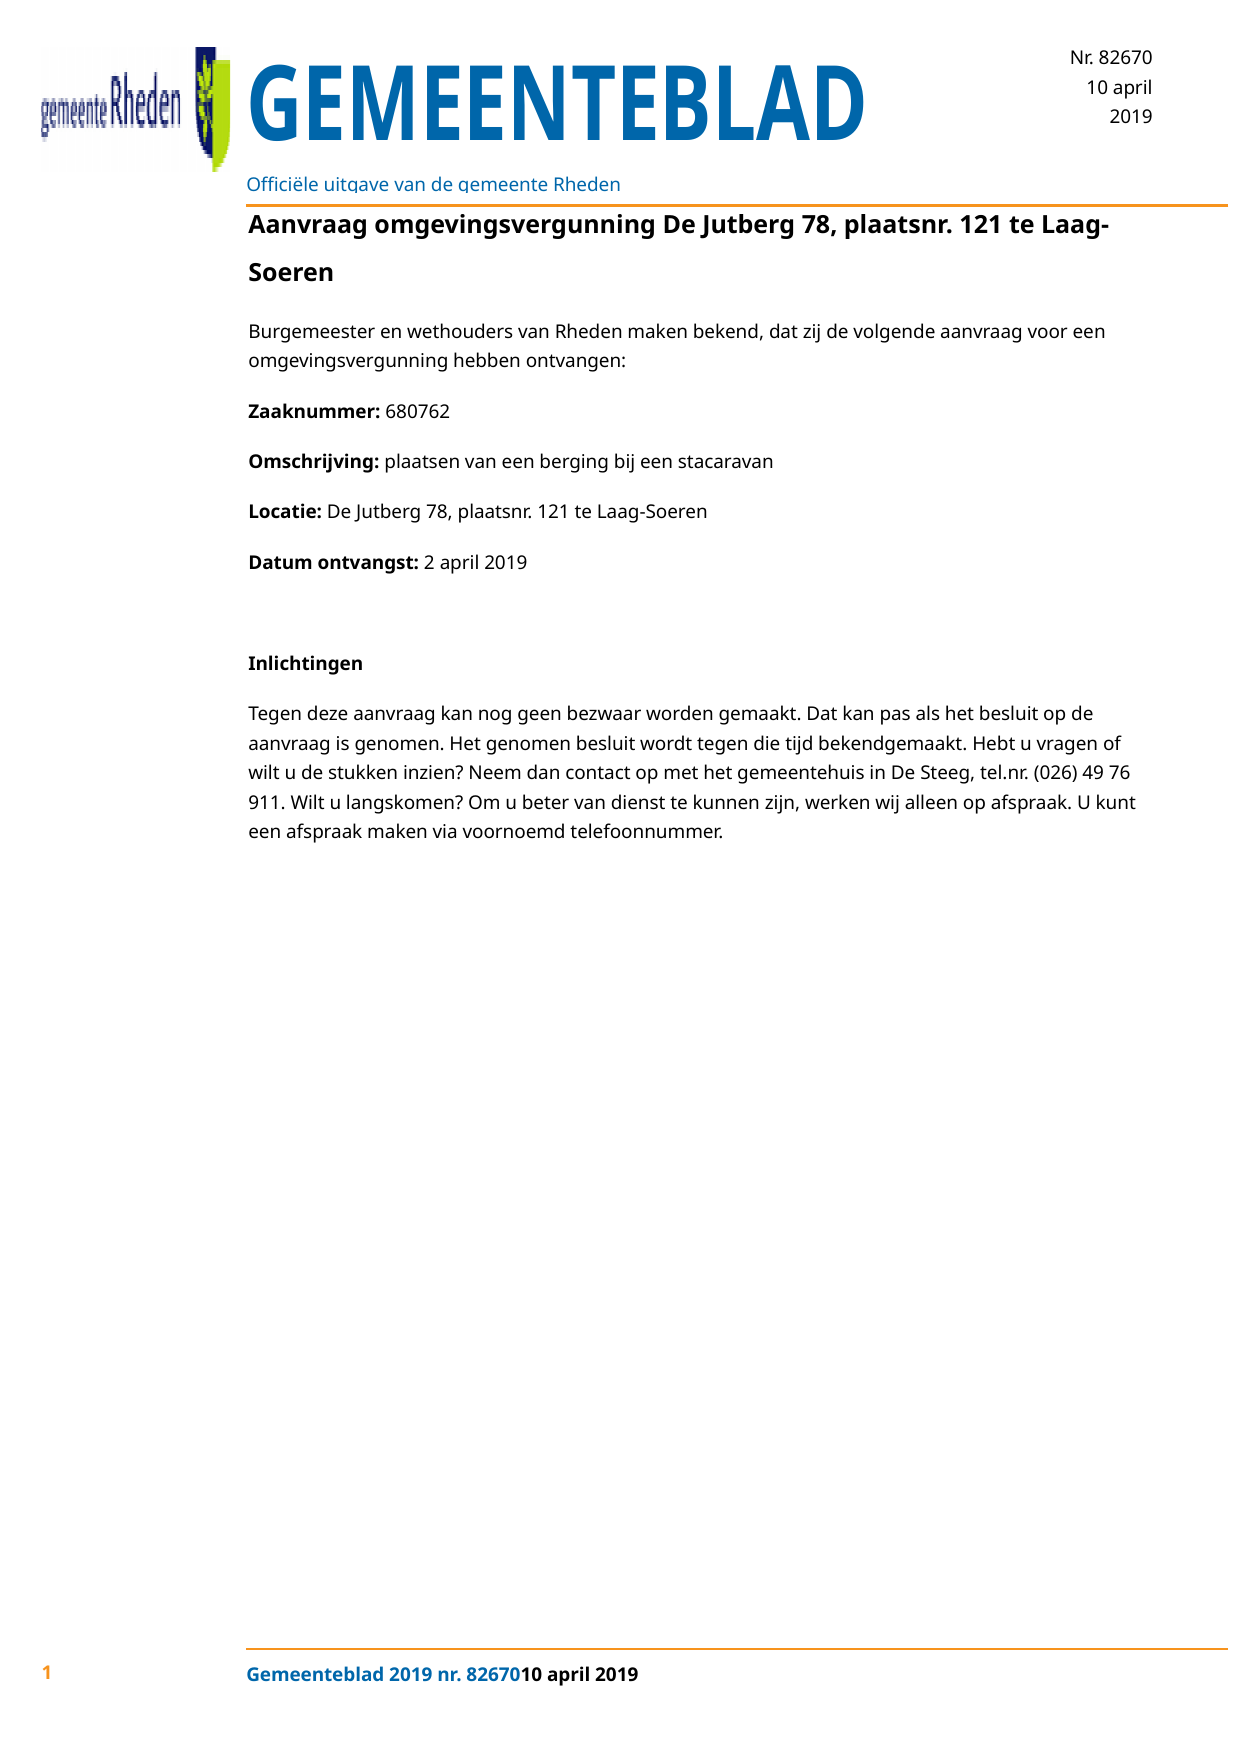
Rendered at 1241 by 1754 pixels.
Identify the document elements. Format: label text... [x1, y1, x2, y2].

text Burgemeester en wethouders van Rheden maken bekend, dat zij de volgende aanvraag voor een omgevingsvergunning hebben ontvangen: [248, 318, 1152, 373]
text Datum ontvangst: 2 april 2019 [248, 549, 1152, 575]
text Inlichtingen [248, 650, 1152, 676]
text Tegen deze aanvraag kan nog geen bezwaar worden gemaakt. Dat kan pas als het besluit op de aanvraag is genomen. Het genomen besluit wordt tegen die tijd bekendgemaakt. Hebt u vragen of wilt u de stukken inzien? Neem dan contact op met het gemeentehuis in De Steeg, tel.nr. (026) 49 76 911. Wilt u langskomen? Om u beter van dienst te kunnen zijn, werken wij alleen op afspraak. U kunt een afspraak maken via voornoemd telefoonnummer. [248, 700, 1152, 844]
text Zaaknummer: 680762 [248, 398, 1152, 424]
text Aanvraag omgevingsvergunning De Jutberg 78, plaatsnr. 121 te Laag-Soeren [248, 207, 1152, 288]
picture [41, 47, 231, 172]
text Omschrijving: plaatsen van een berging bij een stacaravan [248, 448, 1152, 474]
text Locatie: De Jutberg 78, plaatsnr. 121 te Laag-Soeren [248, 499, 1152, 524]
